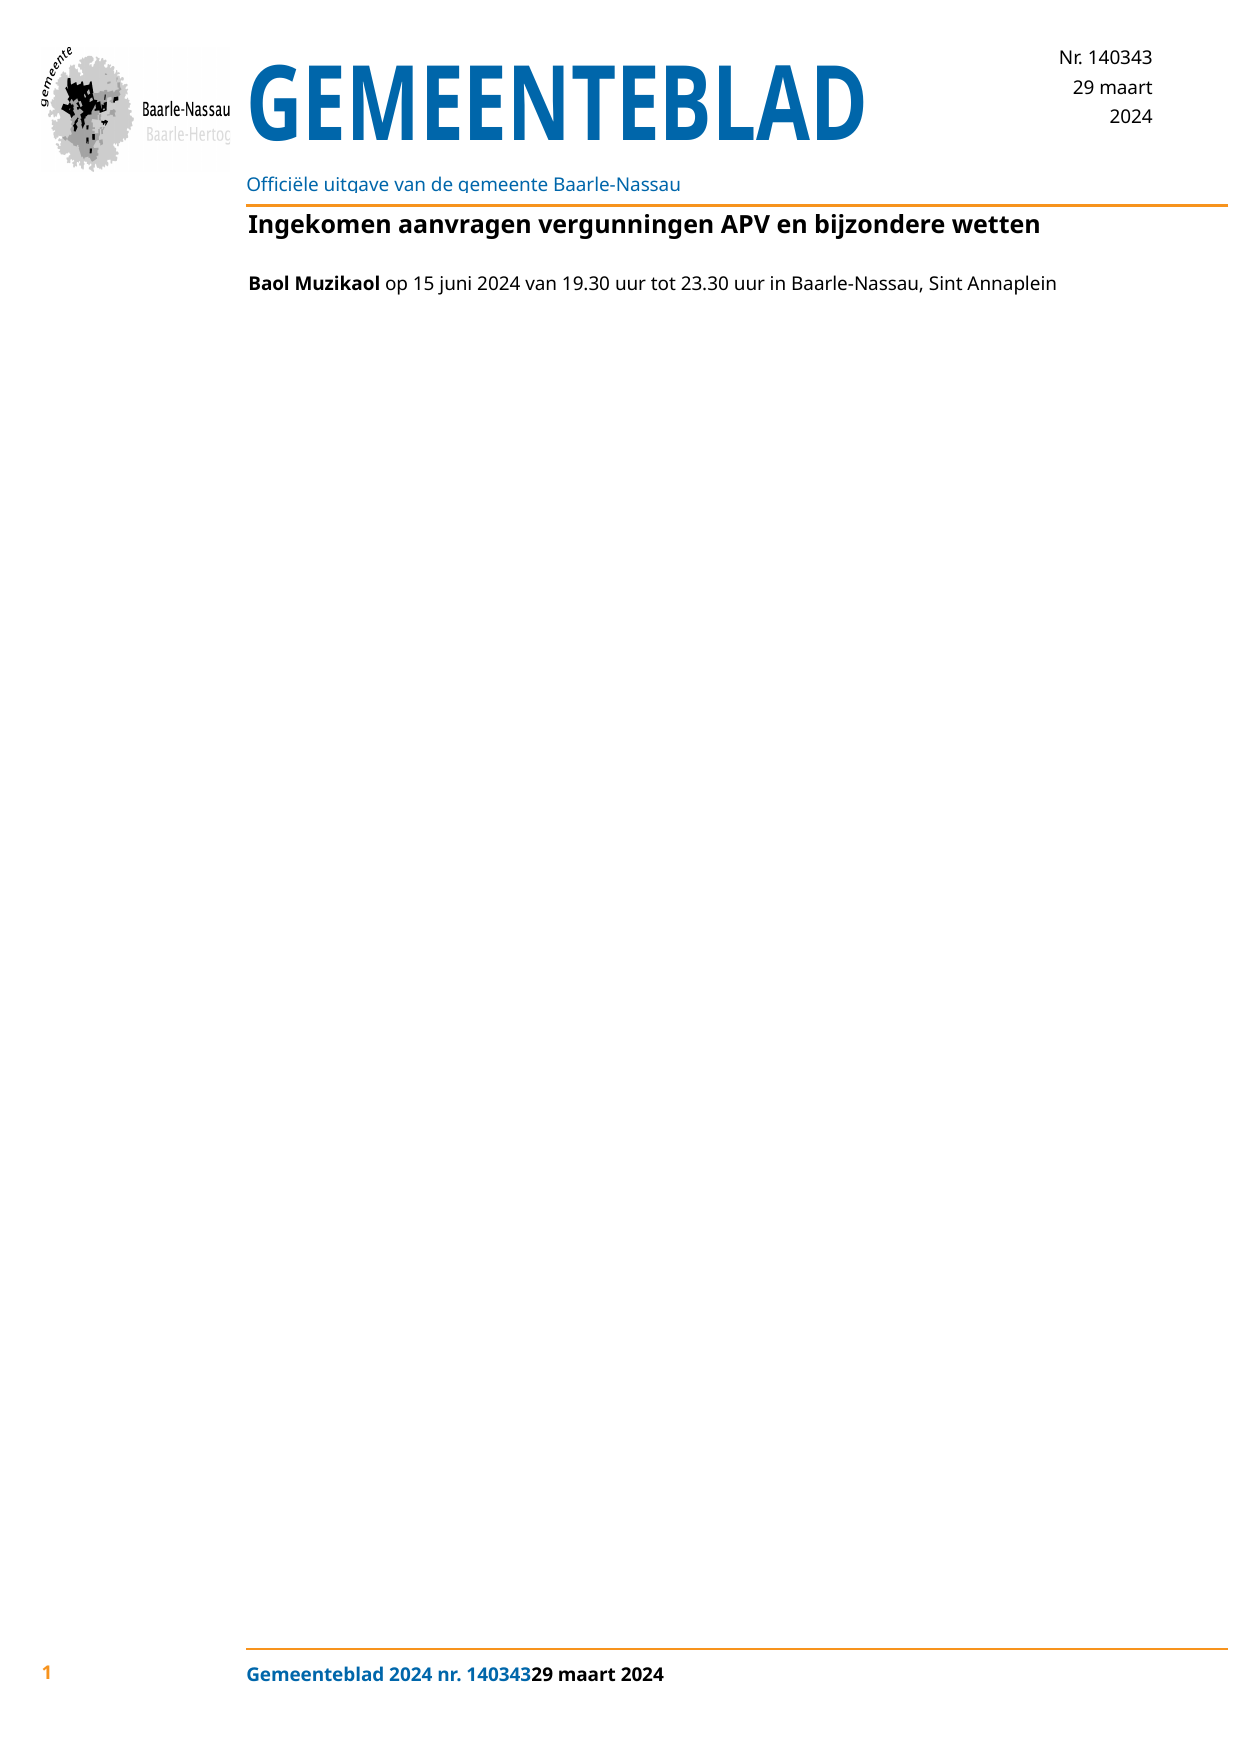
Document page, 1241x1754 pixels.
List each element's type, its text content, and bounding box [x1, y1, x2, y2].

text Baol Muzikaol op 15 juni 2024 van 19.30 uur tot 23.30 uur in Baarle-Nassau, Sint Annaplein [248, 270, 1152, 296]
text Ingekomen aanvragen vergunningen APV en bijzondere wetten [248, 207, 1152, 241]
picture [41, 47, 231, 172]
